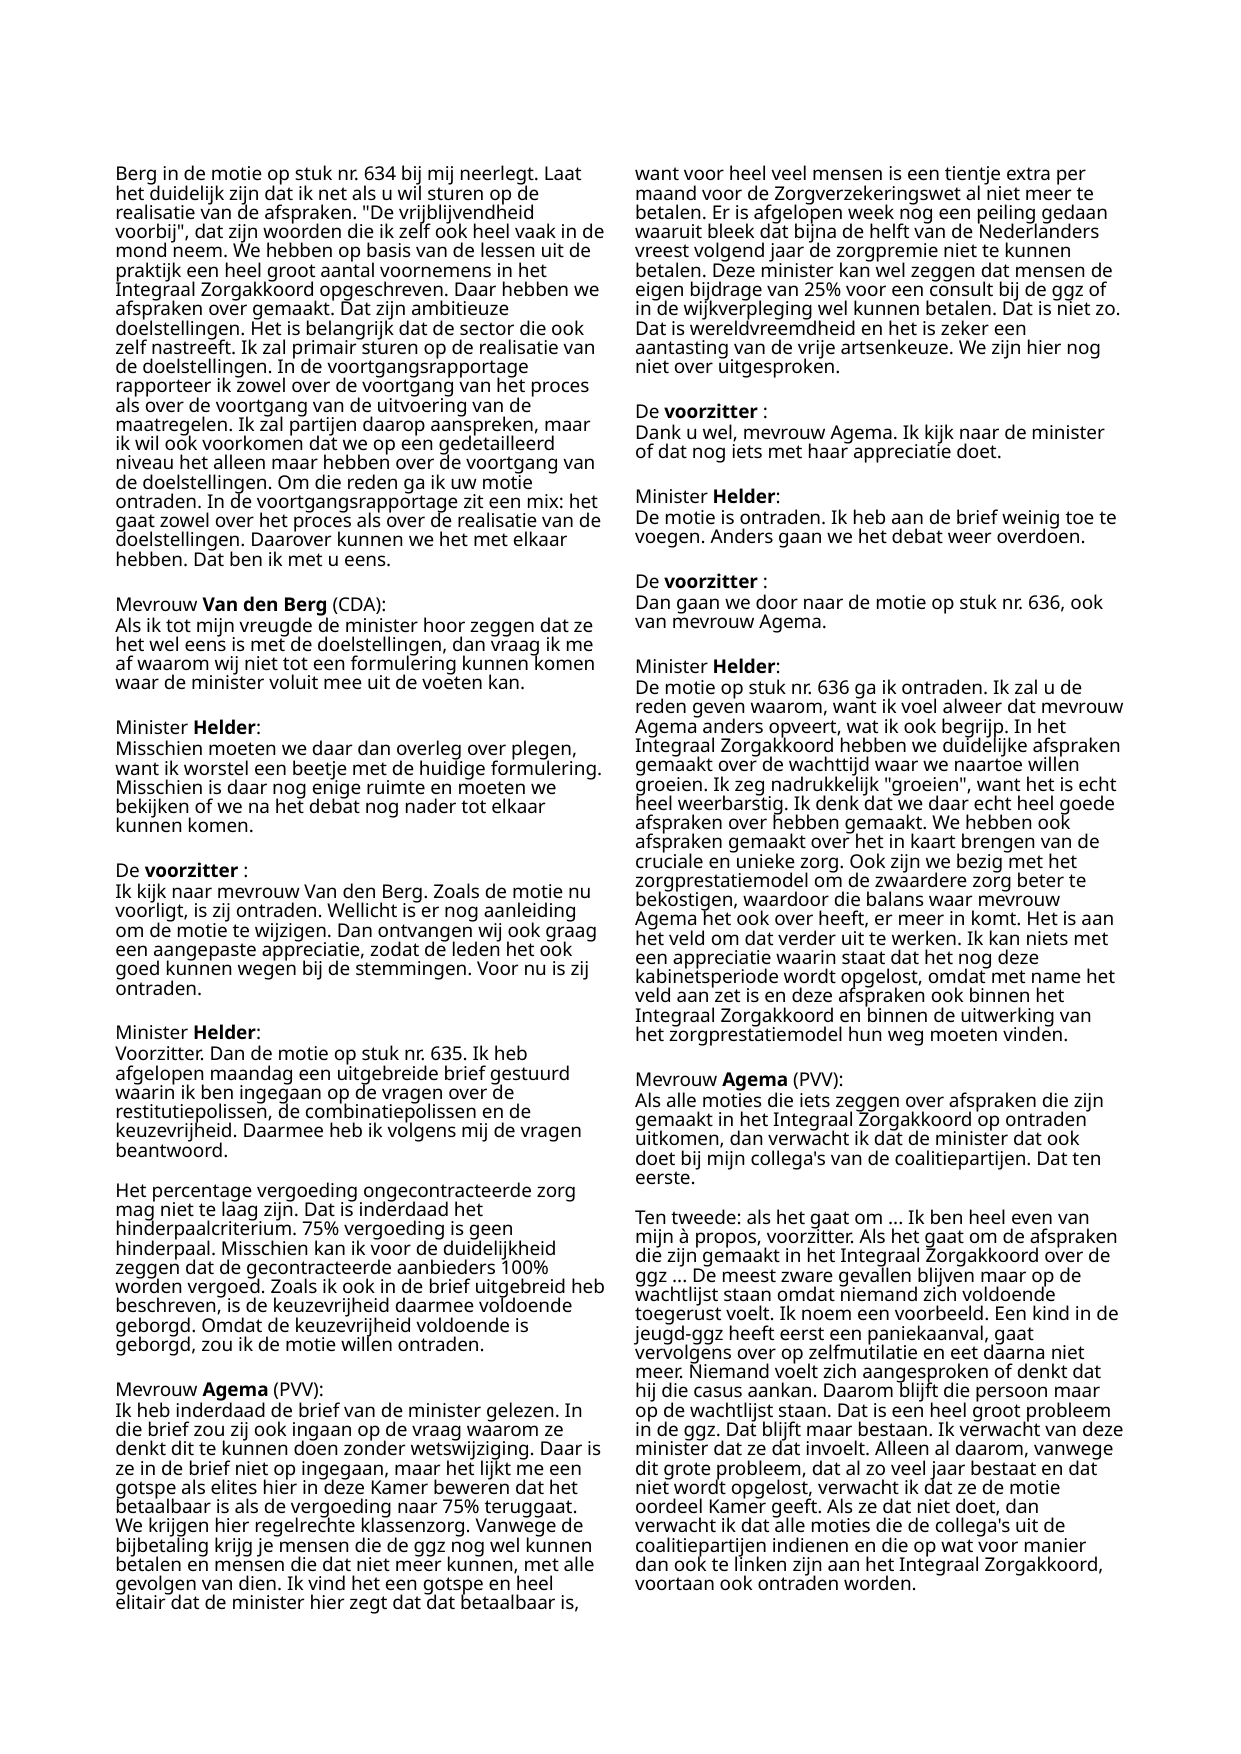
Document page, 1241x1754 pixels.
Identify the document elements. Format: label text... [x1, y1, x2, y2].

text Als alle moties die iets zeggen over afspraken die zijn gemaakt in het Integraal Zorgakkoord op ontraden uitkomen, dan verwacht ik dat de minister dat ook doet bij mijn collega's van de coalitiepartijen. Dat ten eerste. [635, 1092, 1125, 1188]
text Minister Helder: [635, 653, 1125, 679]
text Mevrouw Agema (PVV): [635, 1066, 1125, 1092]
text De motie op stuk nr. 636 ga ik ontraden. Ik zal u de reden geven waarom, want ik voel alweer dat mevrouw Agema anders opveert, wat ik ook begrijp. In het Integraal Zorgakkoord hebben we duidelijke afspraken gemaakt over de wachttijd waar we naartoe willen groeien. Ik zeg nadrukkelijk "groeien", want het is echt heel weerbarstig. Ik denk dat we daar echt heel goede afspraken over hebben gemaakt. We hebben ook afspraken gemaakt over het in kaart brengen van de cruciale en unieke zorg. Ook zijn we bezig met het zorgprestatiemodel om de zwaardere zorg beter te bekostigen, waardoor die balans waar mevrouw Agema het ook over heeft, er meer in komt. Het is aan het veld om dat verder uit te werken. Ik kan niets met een appreciatie waarin staat dat het nog deze kabinetsperiode wordt opgelost, omdat met name het veld aan zet is en deze afspraken ook binnen het Integraal Zorgakkoord en binnen de uitwerking van het zorgprestatiemodel hun weg moeten vinden. [635, 679, 1125, 1045]
text Berg in de motie op stuk nr. 634 bij mij neerlegt. Laat het duidelijk zijn dat ik net als u wil sturen op de realisatie van de afspraken. "De vrijblijvendheid voorbij", dat zijn woorden die ik zelf ook heel vaak in de mond neem. We hebben op basis van de lessen uit de praktijk een heel groot aantal voornemens in het Integraal Zorgakkoord opgeschreven. Daar hebben we afspraken over gemaakt. Dat zijn ambitieuze doelstellingen. Het is belangrijk dat de sector die ook zelf nastreeft. Ik zal primair sturen op de realisatie van de doelstellingen. In de voortgangsrapportage rapporteer ik zowel over de voortgang van het proces als over de voortgang van de uitvoering van de maatregelen. Ik zal partijen daarop aanspreken, maar ik wil ook voorkomen dat we op een gedetailleerd niveau het alleen maar hebben over de voortgang van de doelstellingen. Om die reden ga ik uw motie ontraden. In de voortgangsrapportage zit een mix: het gaat zowel over het proces als over de realisatie van de doelstellingen. Daarover kunnen we het met elkaar hebben. Dat ben ik met u eens. [115, 165, 605, 570]
text Het percentage vergoeding ongecontracteerde zorg mag niet te laag zijn. Dat is inderdaad het hinderpaalcriterium. 75% vergoeding is geen hinderpaal. Misschien kan ik voor de duidelijkheid zeggen dat de gecontracteerde aanbieders 100% worden vergoed. Zoals ik ook in de brief uitgebreid heb beschreven, is de keuzevrijheid daarmee voldoende geborgd. Omdat de keuzevrijheid voldoende is geborgd, zou ik de motie willen ontraden. [115, 1182, 605, 1355]
text want voor heel veel mensen is een tientje extra per maand voor de Zorgverzekeringswet al niet meer te betalen. Er is afgelopen week nog een peiling gedaan waaruit bleek dat bijna de helft van de Nederlanders vreest volgend jaar de zorgpremie niet te kunnen betalen. Deze minister kan wel zeggen dat mensen de eigen bijdrage van 25% voor een consult bij de ggz of in de wijkverpleging wel kunnen betalen. Dat is niet zo. Dat is wereldvreemdheid en het is zeker een aantasting van de vrije artsenkeuze. We zijn hier nog niet over uitgesproken. [635, 165, 1125, 377]
text Mevrouw Agema (PVV): [115, 1376, 605, 1402]
text De voorzitter : [115, 857, 605, 883]
text Als ik tot mijn vreugde de minister hoor zeggen dat ze het wel eens is met de doelstellingen, dan vraag ik me af waarom wij niet tot een formulering kunnen komen waar de minister voluit mee uit de voeten kan. [115, 617, 605, 694]
text De voorzitter : [635, 568, 1125, 594]
text Misschien moeten we daar dan overleg over plegen, want ik worstel een beetje met de huidige formulering. Misschien is daar nog enige ruimte en moeten we bekijken of we na het debat nog nader tot elkaar kunnen komen. [115, 740, 605, 837]
text Voorzitter. Dan de motie op stuk nr. 635. Ik heb afgelopen maandag een uitgebreide brief gestuurd waarin ik ben ingegaan op de vragen over de restitutiepolissen, de combinatiepolissen en de keuzevrijheid. Daarmee heb ik volgens mij de vragen beantwoord. [115, 1045, 605, 1161]
text Ten tweede: als het gaat om ... Ik ben heel even van mijn à propos, voorzitter. Als het gaat om de afspraken die zijn gemaakt in het Integraal Zorgakkoord over de ggz ... De meest zware gevallen blijven maar op de wachtlijst staan omdat niemand zich voldoende toegerust voelt. Ik noem een voorbeeld. Een kind in de jeugd-ggz heeft eerst een paniekaanval, gaat vervolgens over op zelfmutilatie en eet daarna niet meer. Niemand voelt zich aangesproken of denkt dat hij die casus aankan. Daarom blijft die persoon maar op de wachtlijst staan. Dat is een heel groot probleem in de ggz. Dat blijft maar bestaan. Ik verwacht van deze minister dat ze dat invoelt. Alleen al daarom, vanwege dit grote probleem, dat al zo veel jaar bestaat en dat niet wordt opgelost, verwacht ik dat ze de motie oordeel Kamer geeft. Als ze dat niet doet, dan verwacht ik dat alle moties die de collega's uit de coalitiepartijen indienen en die op wat voor manier dan ook te linken zijn aan het Integraal Zorgakkoord, voortaan ook ontraden worden. [635, 1209, 1125, 1594]
text Ik heb inderdaad de brief van de minister gelezen. In die brief zou zij ook ingaan op de vraag waarom ze denkt dit te kunnen doen zonder wetswijziging. Daar is ze in de brief niet op ingegaan, maar het lijkt me een gotspe als elites hier in deze Kamer beweren dat het betaalbaar is als de vergoeding naar 75% teruggaat. We krijgen hier regelrechte klassenzorg. Vanwege de bijbetaling krijg je mensen die de ggz nog wel kunnen betalen en mensen die dat niet meer kunnen, met alle gevolgen van dien. Ik vind het een gotspe en heel elitair dat de minister hier zegt dat dat betaalbaar is, [115, 1402, 605, 1614]
text Minister Helder: [115, 714, 605, 740]
text Ik kijk naar mevrouw Van den Berg. Zoals de motie nu voorligt, is zij ontraden. Wellicht is er nog aanleiding om de motie te wijzigen. Dan ontvangen wij ook graag een aangepaste appreciatie, zodat de leden het ook goed kunnen wegen bij de stemmingen. Voor nu is zij ontraden. [115, 883, 605, 999]
text Minister Helder: [635, 483, 1125, 509]
text Mevrouw Van den Berg (CDA): [115, 591, 605, 617]
text De motie is ontraden. Ik heb aan de brief weinig toe te voegen. Anders gaan we het debat weer overdoen. [635, 509, 1125, 547]
text De voorzitter : [635, 398, 1125, 424]
text Dan gaan we door naar de motie op stuk nr. 636, ook van mevrouw Agema. [635, 594, 1125, 633]
text Minister Helder: [115, 1019, 605, 1045]
text Dank u wel, mevrouw Agema. Ik kijk naar de minister of dat nog iets met haar appreciatie doet. [635, 424, 1125, 462]
